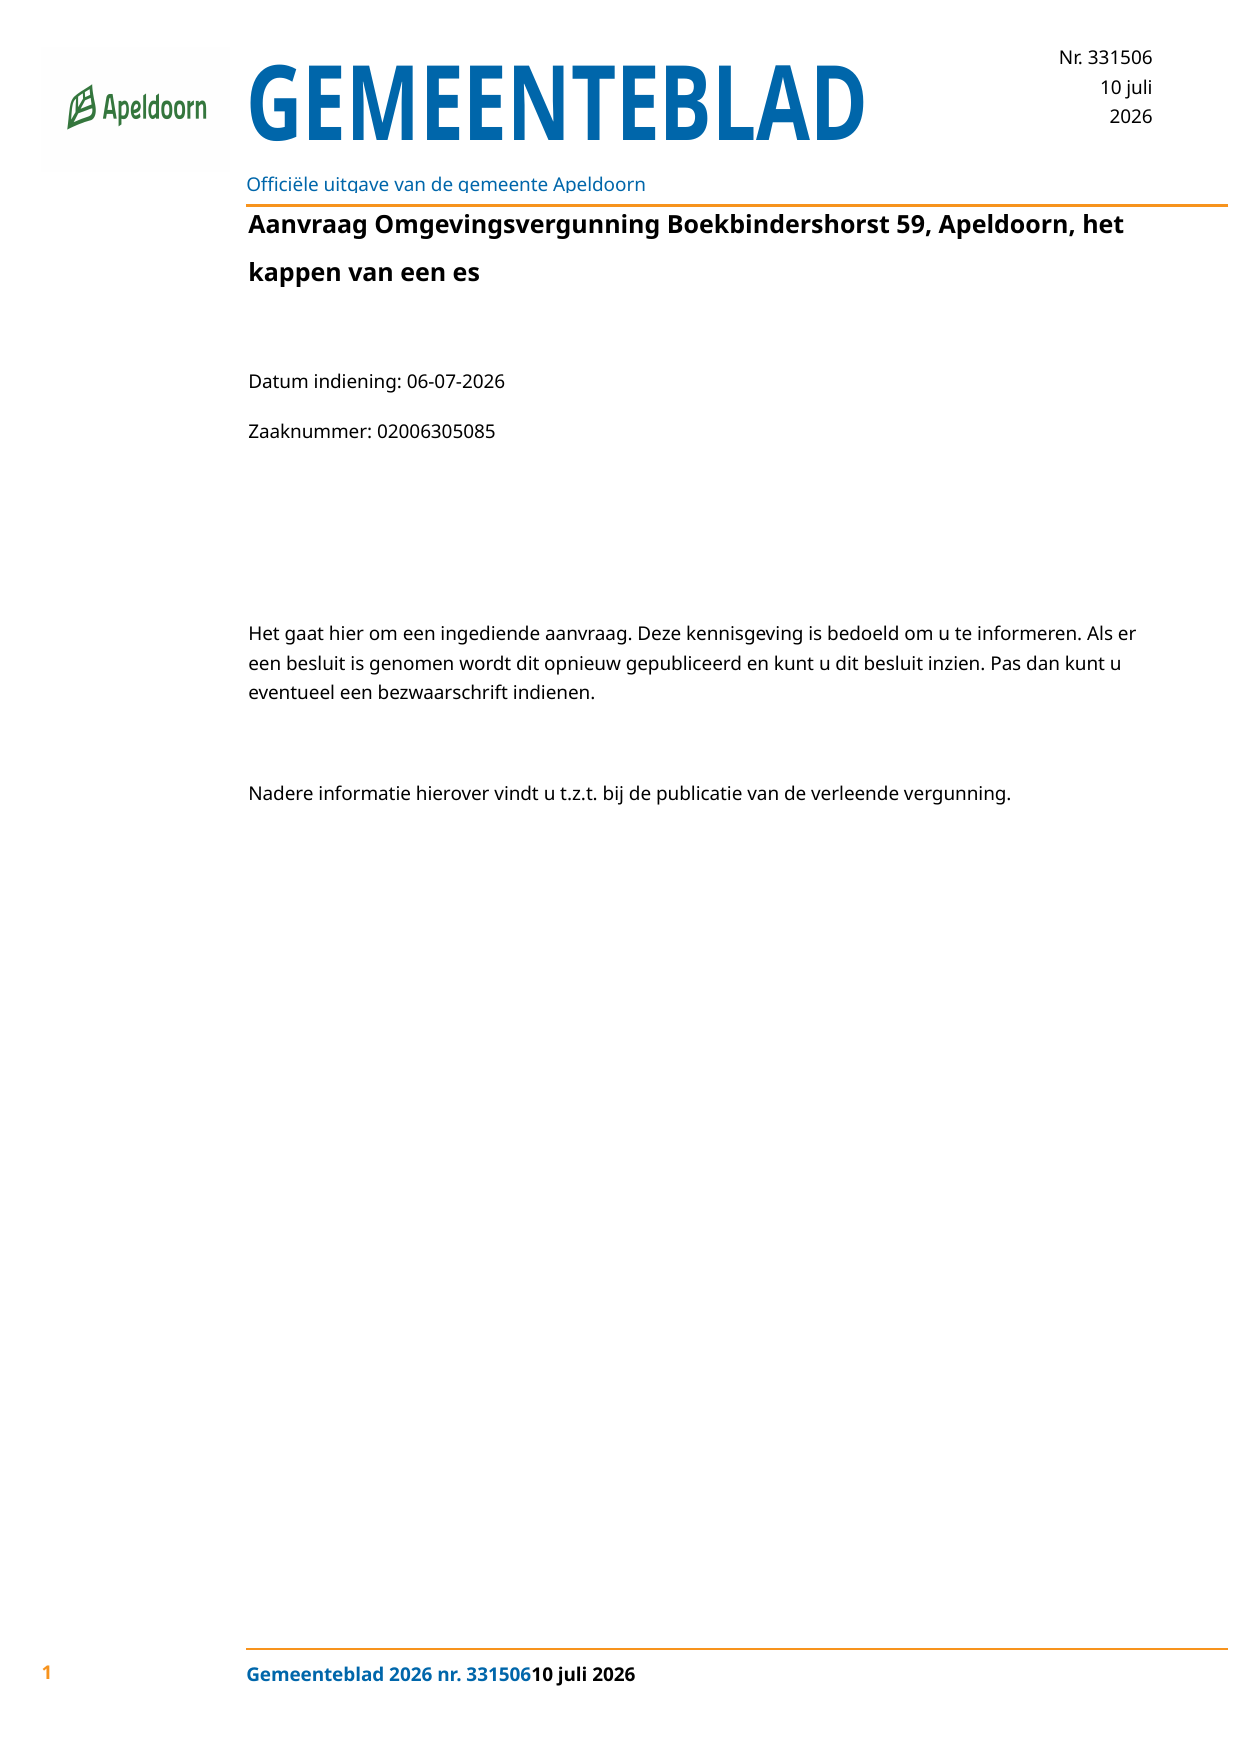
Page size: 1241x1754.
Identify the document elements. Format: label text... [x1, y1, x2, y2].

text Het gaat hier om een ingediende aanvraag. Deze kennisgeving is bedoeld om u te informeren. Als er een besluit is genomen wordt dit opnieuw gepubliceerd en kunt u dit besluit inzien. Pas dan kunt u eventueel een bezwaarschrift indienen. [248, 620, 1152, 705]
text Nadere informatie hierover vindt u t.z.t. bij de publicatie van de verleende vergunning. [248, 780, 1152, 806]
text Aanvraag Omgevingsvergunning Boekbindershorst 59, Apeldoorn, het kappen van een es [248, 207, 1152, 288]
text Zaaknummer: 02006305085 [248, 419, 1152, 444]
text Datum indiening: 06-07-2026 [248, 368, 1152, 394]
picture [41, 47, 231, 172]
